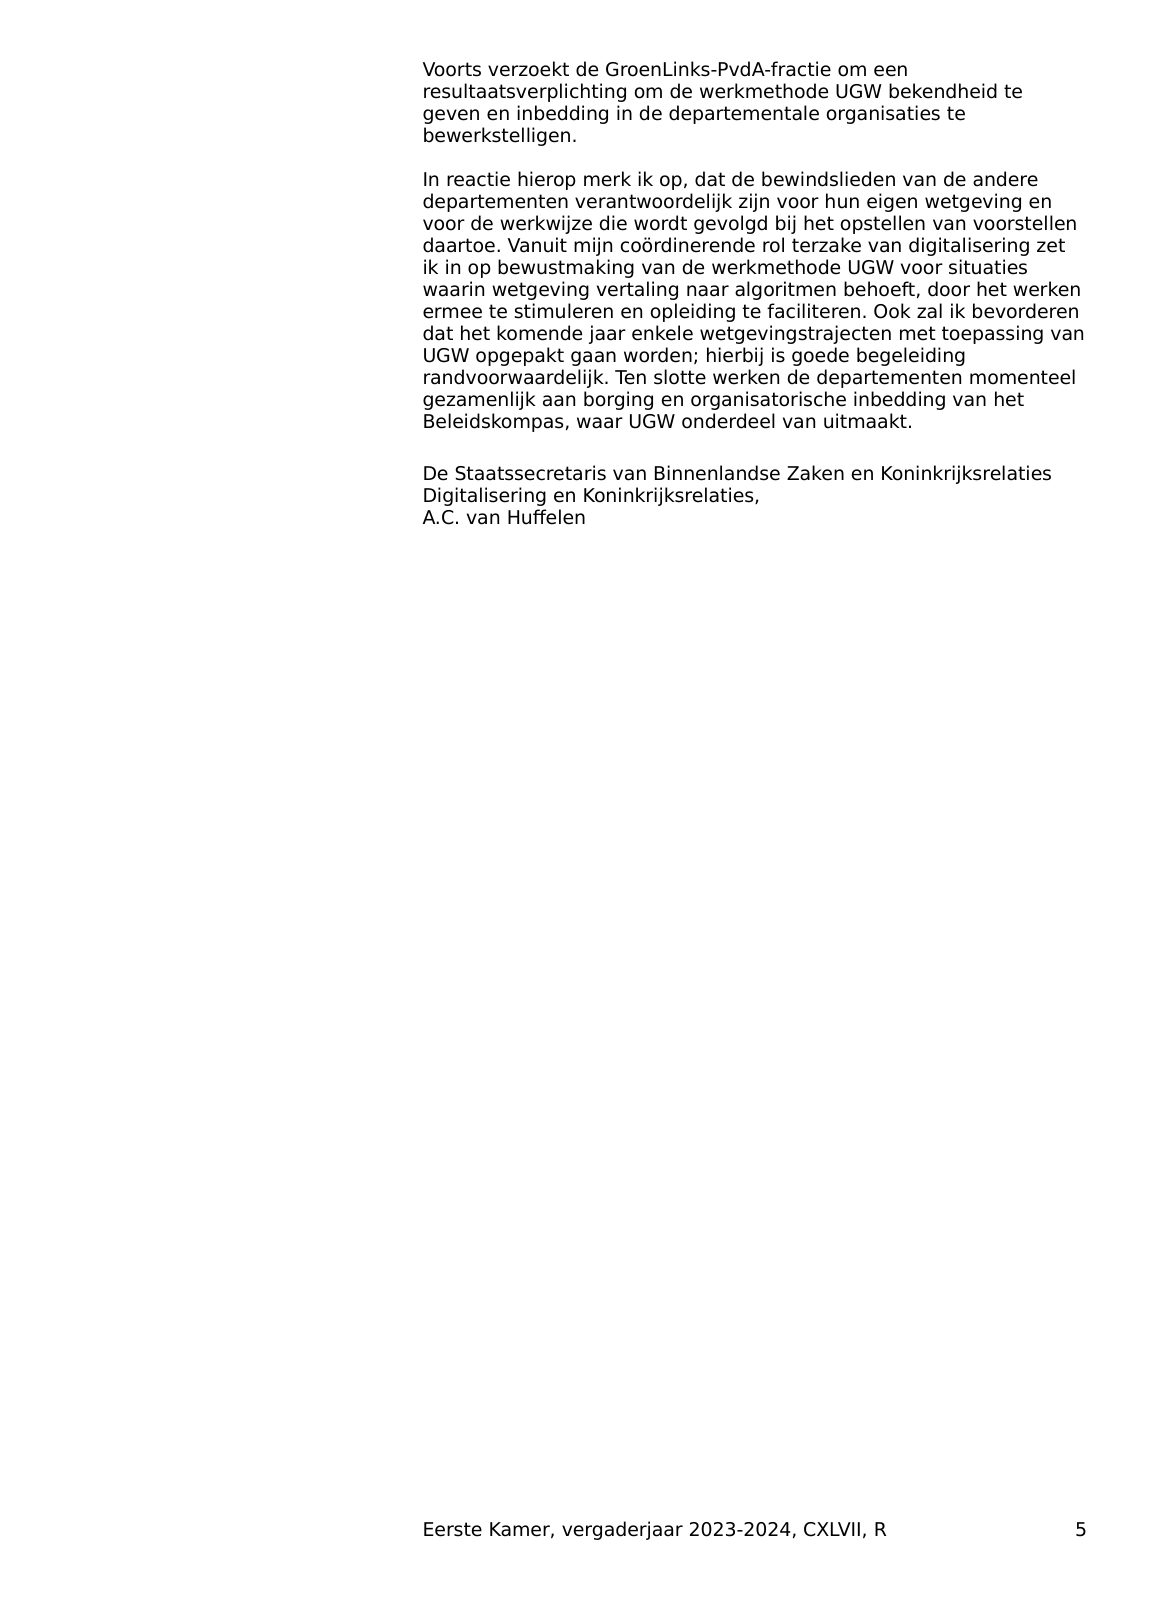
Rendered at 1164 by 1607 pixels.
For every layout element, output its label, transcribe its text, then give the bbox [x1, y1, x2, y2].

text In reactie hierop merk ik op, dat de bewindslieden van de andere departementen verantwoordelijk zijn voor hun eigen wetgeving en voor de werkwijze die wordt gevolgd bij het opstellen van voorstellen daartoe. Vanuit mijn coördinerende rol terzake van digitalisering zet ik in op bewustmaking van de werkmethode UGW voor situaties waarin wetgeving vertaling naar algoritmen behoeft, door het werken ermee te stimuleren en opleiding te faciliteren. Ook zal ik bevorderen dat het komende jaar enkele wetgevingstrajecten met toepassing van UGW opgepakt gaan worden; hierbij is goede begeleiding randvoorwaardelijk. Ten slotte werken de departementen momenteel gezamenlijk aan borging en organisatorische inbedding van het Beleidskompas, waar UGW onderdeel van uitmaakt. [422, 169, 1087, 433]
text De Staatssecretaris van Binnenlandse Zaken en Koninkrijksrelaties Digitalisering en Koninkrijksrelaties, A.C. van Huffelen [422, 463, 1087, 529]
text Voorts verzoekt de GroenLinks-PvdA-fractie om een resultaatsverplichting om de werkmethode UGW bekendheid te geven en inbedding in de departementale organisaties te bewerkstelligen. [422, 59, 1087, 147]
